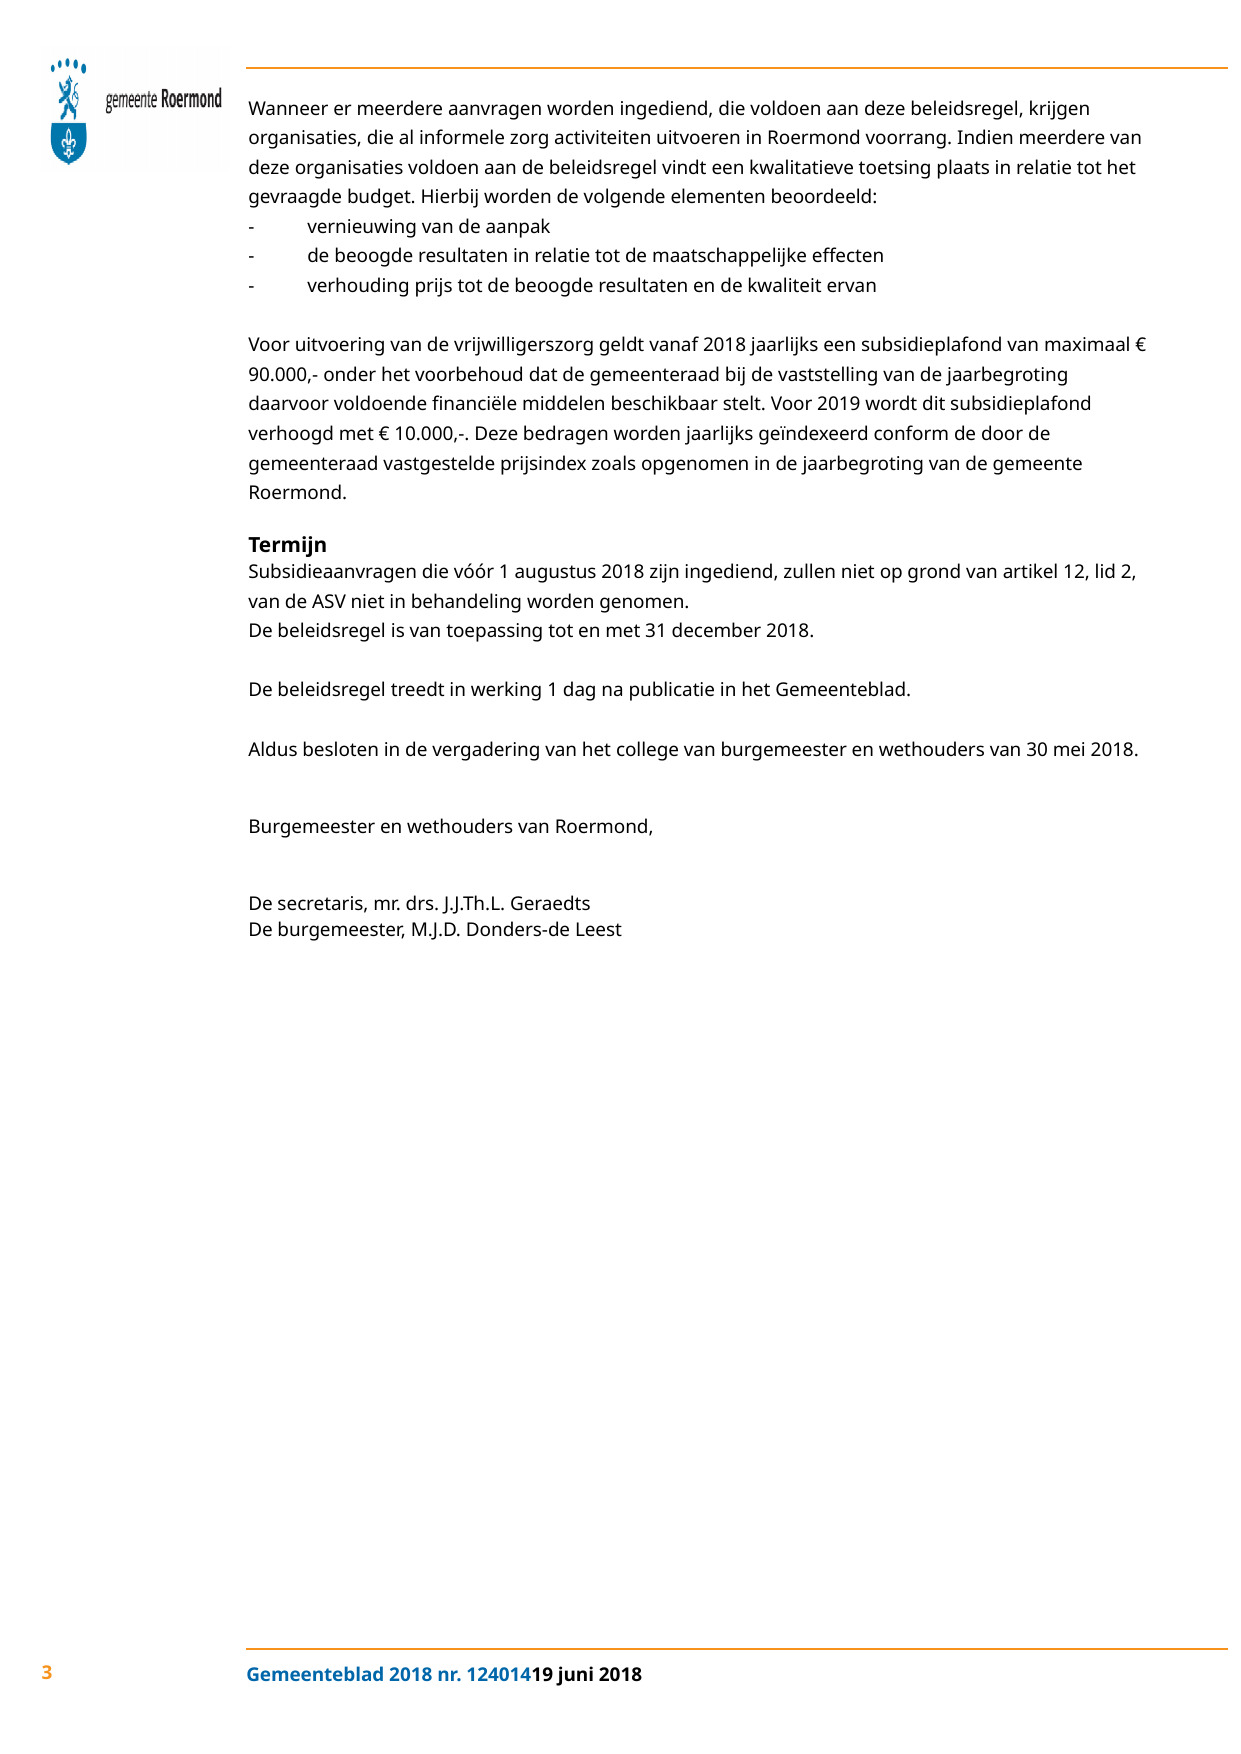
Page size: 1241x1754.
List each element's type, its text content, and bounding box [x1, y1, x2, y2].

text De secretaris, mr. drs. J.J.Th.L. Geraedts [248, 890, 1152, 916]
text Aldus besloten in de vergadering van het college van burgemeester en wethouders van 30 mei 2018. [248, 736, 1152, 761]
text De beleidsregel is van toepassing tot en met 31 december 2018. [248, 617, 1152, 643]
list de beoogde resultaten in relatie tot de maatschappelijke effecten [248, 243, 1152, 268]
list verhouding prijs tot de beoogde resultaten en de kwaliteit ervan [248, 272, 1152, 298]
text Subsidieaanvragen die vóór 1 augustus 2018 zijn ingediend, zullen niet op grond van artikel 12, lid 2, van de ASV niet in behandeling worden genomen. [248, 558, 1152, 613]
text Burgemeester en wethouders van Roermond, [248, 813, 1152, 839]
picture [41, 47, 231, 172]
list vernieuwing van de aanpak [248, 213, 1152, 239]
text De burgemeester, M.J.D. Donders-de Leest [248, 916, 1152, 942]
text Voor uitvoering van de vrijwilligerszorg geldt vanaf 2018 jaarlijks een subsidieplafond van maximaal € 90.000,- onder het voorbehoud dat de gemeenteraad bij de vaststelling van de jaarbegroting daarvoor voldoende financiële middelen beschikbaar stelt. Voor 2019 wordt dit subsidieplafond verhoogd met € 10.000,-. Deze bedragen worden jaarlijks geïndexeerd conform de door de gemeenteraad vastgestelde prijsindex zoals opgenomen in de jaarbegroting van de gemeente Roermond. [248, 331, 1152, 505]
text De beleidsregel treedt in werking 1 dag na publicatie in het Gemeenteblad. [248, 677, 1152, 702]
text Termijn [248, 530, 1152, 558]
text Wanneer er meerdere aanvragen worden ingediend, die voldoen aan deze beleidsregel, krijgen organisaties, die al informele zorg activiteiten uitvoeren in Roermond voorrang. Indien meerdere van deze organisaties voldoen aan de beleidsregel vindt een kwalitatieve toetsing plaats in relatie tot het gevraagde budget. Hierbij worden de volgende elementen beoordeeld: [248, 95, 1152, 209]
